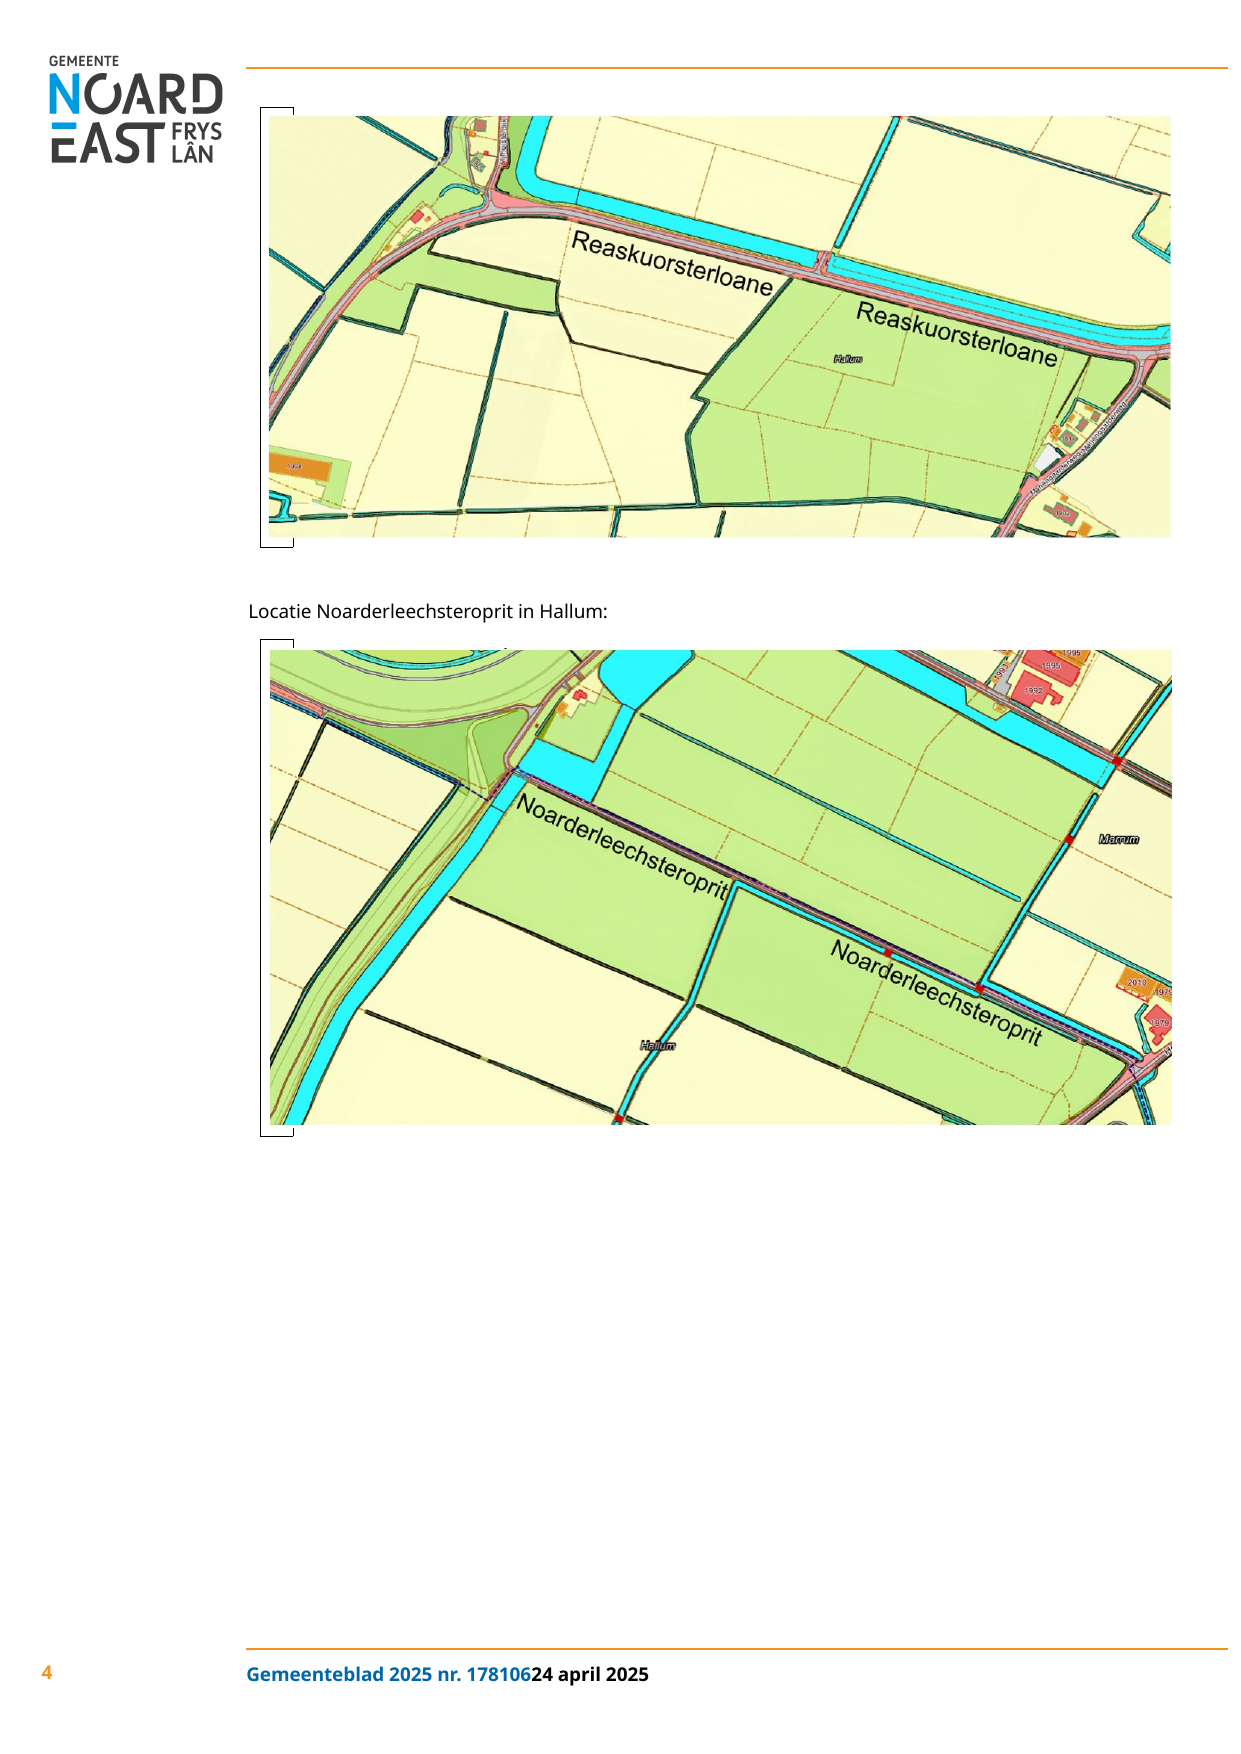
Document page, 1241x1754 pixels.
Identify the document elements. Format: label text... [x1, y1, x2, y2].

picture [268, 115, 1173, 538]
picture [268, 648, 1173, 1128]
picture [41, 47, 231, 172]
text Locatie Noarderleechsteroprit in Hallum: [248, 598, 1152, 623]
